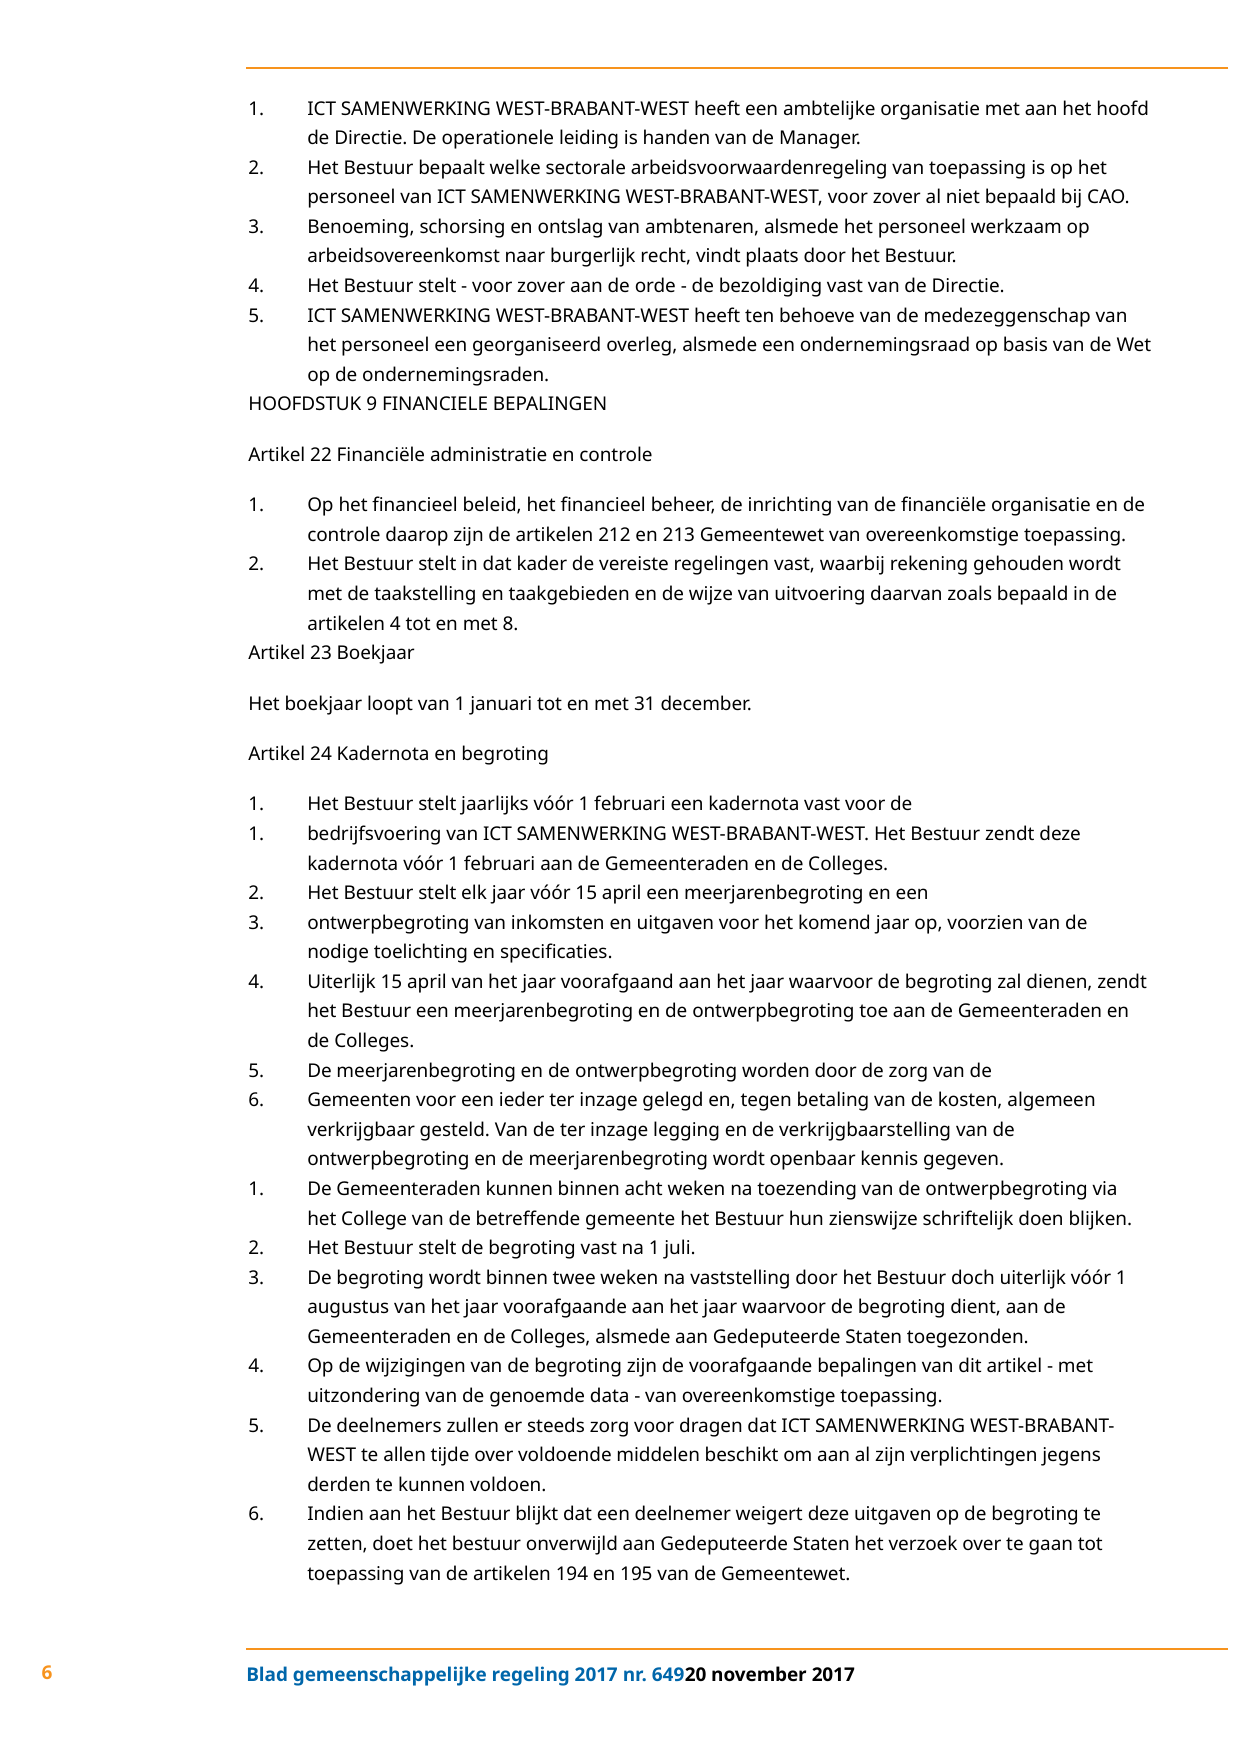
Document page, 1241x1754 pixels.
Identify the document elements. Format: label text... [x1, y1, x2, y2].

picture [41, 47, 231, 172]
list ICT SAMENWERKING WEST-BRABANT-WEST heeft een ambtelijke organisatie met aan het hoofd de Directie. De operationele leiding is handen van de Manager. [248, 95, 1152, 150]
list Op de wijzigingen van de begroting zijn de voorafgaande bepalingen van dit artikel - met uitzondering van de genoemde data - van overeenkomstige toepassing. [248, 1353, 1152, 1408]
text Artikel 24 Kadernota en begroting [248, 740, 1152, 766]
list Uiterlijk 15 april van het jaar voorafgaand aan het jaar waarvoor de begroting zal dienen, zendt het Bestuur een meerjarenbegroting en de ontwerpbegroting toe aan de Gemeenteraden en de Colleges. [248, 968, 1152, 1053]
list ontwerpbegroting van inkomsten en uitgaven voor het komend jaar op, voorzien van de nodige toelichting en specificaties. [248, 909, 1152, 964]
list bedrijfsvoering van ICT SAMENWERKING WEST-BRABANT-WEST. Het Bestuur zendt deze kadernota vóór 1 februari aan de Gemeenteraden en de Colleges. [248, 820, 1152, 876]
list Het Bestuur stelt elk jaar vóór 15 april een meerjarenbegroting en een [248, 879, 1152, 905]
list De Gemeenteraden kunnen binnen acht weken na toezending van de ontwerpbegroting via het College van de betreffende gemeente het Bestuur hun zienswijze schriftelijk doen blijken. [248, 1175, 1152, 1231]
list Indien aan het Bestuur blijkt dat een deelnemer weigert deze uitgaven op de begroting te zetten, doet het bestuur onverwijld aan Gedeputeerde Staten het verzoek over te gaan tot toepassing van de artikelen 194 en 195 van de Gemeentewet. [248, 1501, 1152, 1586]
list Op het financieel beleid, het financieel beheer, de inrichting van de financiële organisatie en de controle daarop zijn de artikelen 212 en 213 Gemeentewet van overeenkomstige toepassing. [248, 491, 1152, 547]
list Het Bestuur stelt - voor zover aan de orde - de bezoldiging vast van de Directie. [248, 272, 1152, 298]
list Het Bestuur stelt jaarlijks vóór 1 februari een kadernota vast voor de [248, 791, 1152, 816]
text HOOFDSTUK 9 FINANCIELE BEPALINGEN [248, 391, 1152, 416]
list ICT SAMENWERKING WEST-BRABANT-WEST heeft ten behoeve van de medezeggenschap van het personeel een georganiseerd overleg, alsmede een ondernemingsraad op basis van de Wet op de ondernemingsraden. [248, 302, 1152, 387]
list De deelnemers zullen er steeds zorg voor dragen dat ICT SAMENWERKING WEST-BRABANT-WEST te allen tijde over voldoende middelen beschikt om aan al zijn verplichtingen jegens derden te kunnen voldoen. [248, 1412, 1152, 1497]
list De meerjarenbegroting en de ontwerpbegroting worden door de zorg van de [248, 1057, 1152, 1083]
text Het boekjaar loopt van 1 januari tot en met 31 december. [248, 690, 1152, 716]
list De begroting wordt binnen twee weken na vaststelling door het Bestuur doch uiterlijk vóór 1 augustus van het jaar voorafgaande aan het jaar waarvoor de begroting dient, aan de Gemeenteraden en de Colleges, alsmede aan Gedeputeerde Staten toegezonden. [248, 1264, 1152, 1349]
text Artikel 23 Boekjaar [248, 639, 1152, 665]
list Het Bestuur stelt de begroting vast na 1 juli. [248, 1234, 1152, 1260]
list Benoeming, schorsing en ontslag van ambtenaren, alsmede het personeel werkzaam op arbeidsovereenkomst naar burgerlijk recht, vindt plaats door het Bestuur. [248, 213, 1152, 268]
text Artikel 22 Financiële administratie en controle [248, 441, 1152, 467]
list Het Bestuur stelt in dat kader de vereiste regelingen vast, waarbij rekening gehouden wordt met de taakstelling en taakgebieden en de wijze van uitvoering daarvan zoals bepaald in de artikelen 4 tot en met 8. [248, 551, 1152, 636]
list Gemeenten voor een ieder ter inzage gelegd en, tegen betaling van de kosten, algemeen verkrijgbaar gesteld. Van de ter inzage legging en de verkrijgbaarstelling van de ontwerpbegroting en de meerjarenbegroting wordt openbaar kennis gegeven. [248, 1086, 1152, 1171]
list Het Bestuur bepaalt welke sectorale arbeidsvoorwaardenregeling van toepassing is op het personeel van ICT SAMENWERKING WEST-BRABANT-WEST, voor zover al niet bepaald bij CAO. [248, 154, 1152, 209]
